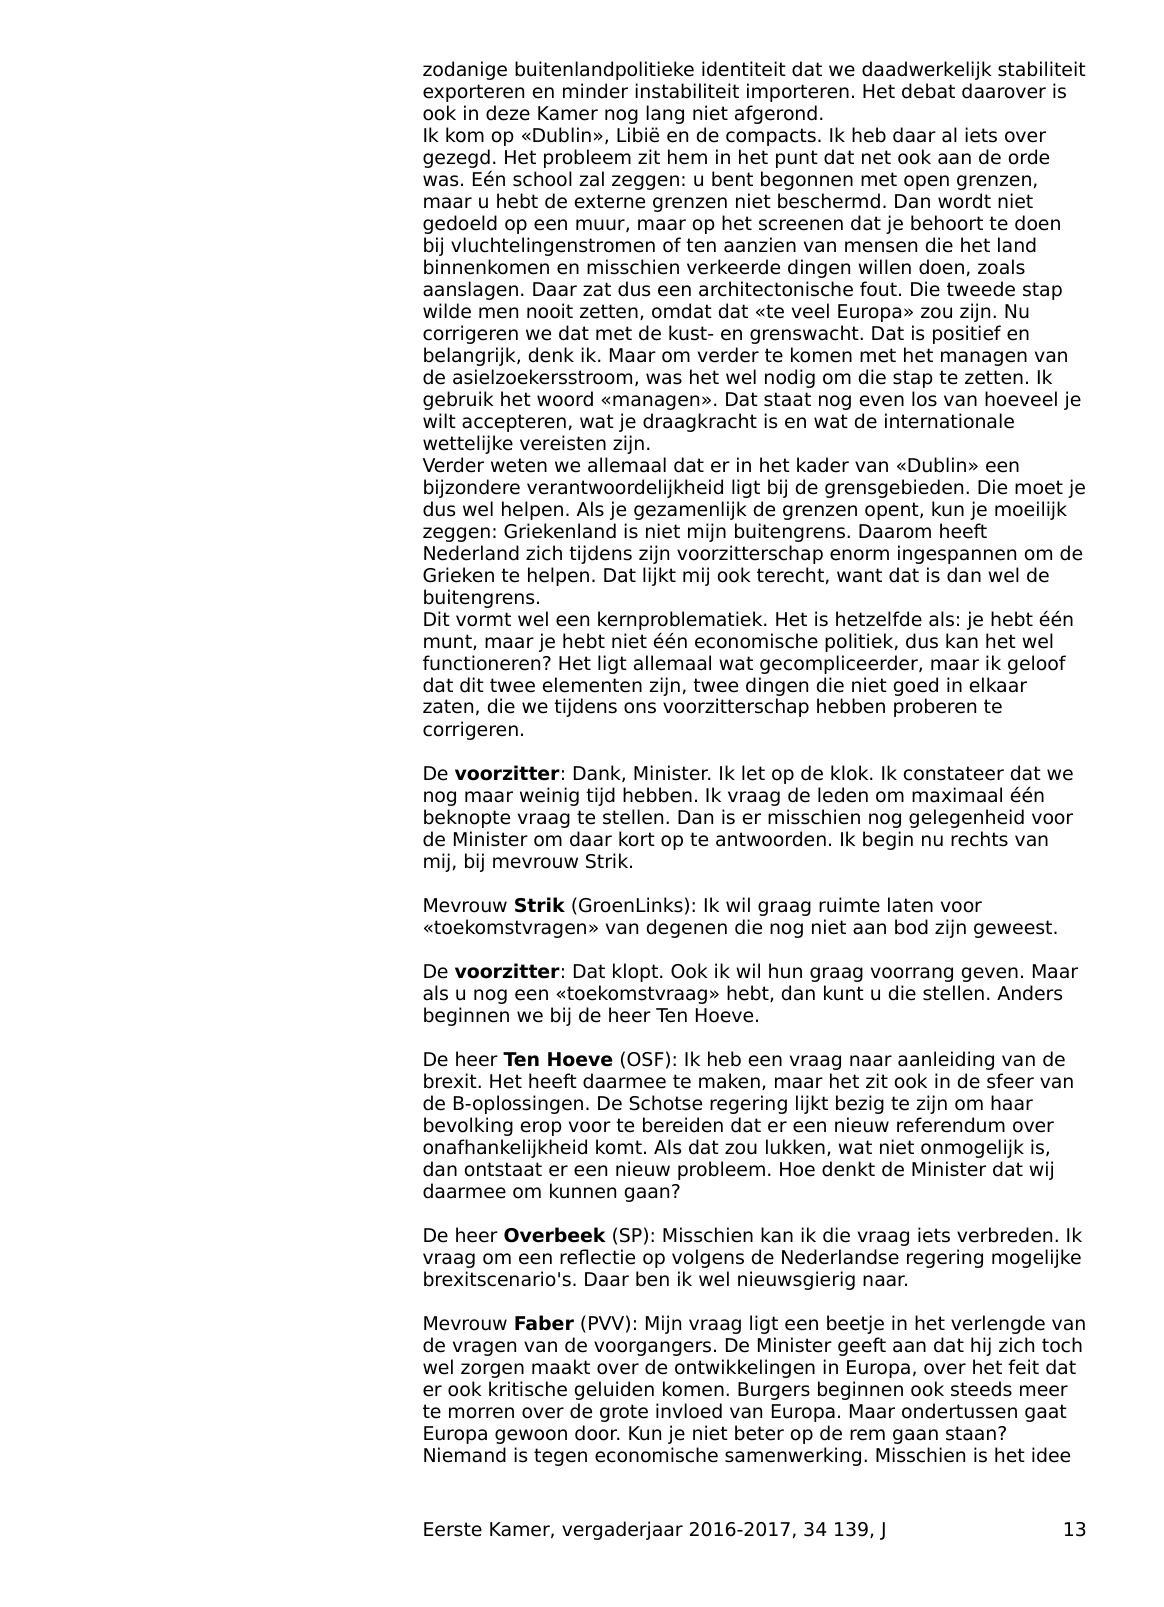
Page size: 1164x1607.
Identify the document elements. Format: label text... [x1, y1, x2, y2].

text zodanige buitenlandpolitieke identiteit dat we daadwerkelijk stabiliteit exporteren en minder instabiliteit importeren. Het debat daarover is ook in deze Kamer nog lang niet afgerond. [422, 59, 1087, 125]
text De heer Ten Hoeve (OSF): Ik heb een vraag naar aanleiding van de brexit. Het heeft daarmee te maken, maar het zit ook in de sfeer van de B-oplossingen. De Schotse regering lijkt bezig te zijn om haar bevolking erop voor te bereiden dat er een nieuw referendum over onafhankelijkheid komt. Als dat zou lukken, wat niet onmogelijk is, dan ontstaat er een nieuw probleem. Hoe denkt de Minister dat wij daarmee om kunnen gaan? [422, 1049, 1087, 1203]
text Ik kom op «Dublin», Libië en de compacts. Ik heb daar al iets over gezegd. Het probleem zit hem in het punt dat net ook aan de orde was. Eén school zal zeggen: u bent begonnen met open grenzen, maar u hebt de externe grenzen niet beschermd. Dan wordt niet gedoeld op een muur, maar op het screenen dat je behoort te doen bij vluchtelingenstromen of ten aanzien van mensen die het land binnenkomen en misschien verkeerde dingen willen doen, zoals aanslagen. Daar zat dus een architectonische fout. Die tweede stap wilde men nooit zetten, omdat dat «te veel Europa» zou zijn. Nu corrigeren we dat met de kust- en grenswacht. Dat is positief en belangrijk, denk ik. Maar om verder te komen met het managen van de asielzoekersstroom, was het wel nodig om die stap te zetten. Ik gebruik het woord «managen». Dat staat nog even los van hoeveel je wilt accepteren, wat je draagkracht is en wat de internationale wettelijke vereisten zijn. [422, 125, 1087, 455]
text Mevrouw Faber (PVV): Mijn vraag ligt een beetje in het verlengde van de vragen van de voorgangers. De Minister geeft aan dat hij zich toch wel zorgen maakt over de ontwikkelingen in Europa, over het feit dat er ook kritische geluiden komen. Burgers beginnen ook steeds meer te morren over de grote invloed van Europa. Maar ondertussen gaat Europa gewoon door. Kun je niet beter op de rem gaan staan? Niemand is tegen economische samenwerking. Misschien is het idee [422, 1313, 1087, 1467]
text Dit vormt wel een kernproblematiek. Het is hetzelfde als: je hebt één munt, maar je hebt niet één economische politiek, dus kan het wel functioneren? Het ligt allemaal wat gecompliceerder, maar ik geloof dat dit twee elementen zijn, twee dingen die niet goed in elkaar zaten, die we tijdens ons voorzitterschap hebben proberen te corrigeren. [422, 608, 1087, 740]
text De voorzitter: Dank, Minister. Ik let op de klok. Ik constateer dat we nog maar weinig tijd hebben. Ik vraag de leden om maximaal één beknopte vraag te stellen. Dan is er misschien nog gelegenheid voor de Minister om daar kort op te antwoorden. Ik begin nu rechts van mij, bij mevrouw Strik. [422, 763, 1087, 872]
text De voorzitter: Dat klopt. Ook ik wil hun graag voorrang geven. Maar als u nog een «toekomstvraag» hebt, dan kunt u die stellen. Anders beginnen we bij de heer Ten Hoeve. [422, 961, 1087, 1027]
text De heer Overbeek (SP): Misschien kan ik die vraag iets verbreden. Ik vraag om een reflectie op volgens de Nederlandse regering mogelijke brexitscenario's. Daar ben ik wel nieuwsgierig naar. [422, 1225, 1087, 1291]
text Verder weten we allemaal dat er in het kader van «Dublin» een bijzondere verantwoordelijkheid ligt bij de grensgebieden. Die moet je dus wel helpen. Als je gezamenlijk de grenzen opent, kun je moeilijk zeggen: Griekenland is niet mijn buitengrens. Daarom heeft Nederland zich tijdens zijn voorzitterschap enorm ingespannen om de Grieken te helpen. Dat lijkt mij ook terecht, want dat is dan wel de buitengrens. [422, 455, 1087, 608]
text Mevrouw Strik (GroenLinks): Ik wil graag ruimte laten voor «toekomstvragen» van degenen die nog niet aan bod zijn geweest. [422, 895, 1087, 939]
